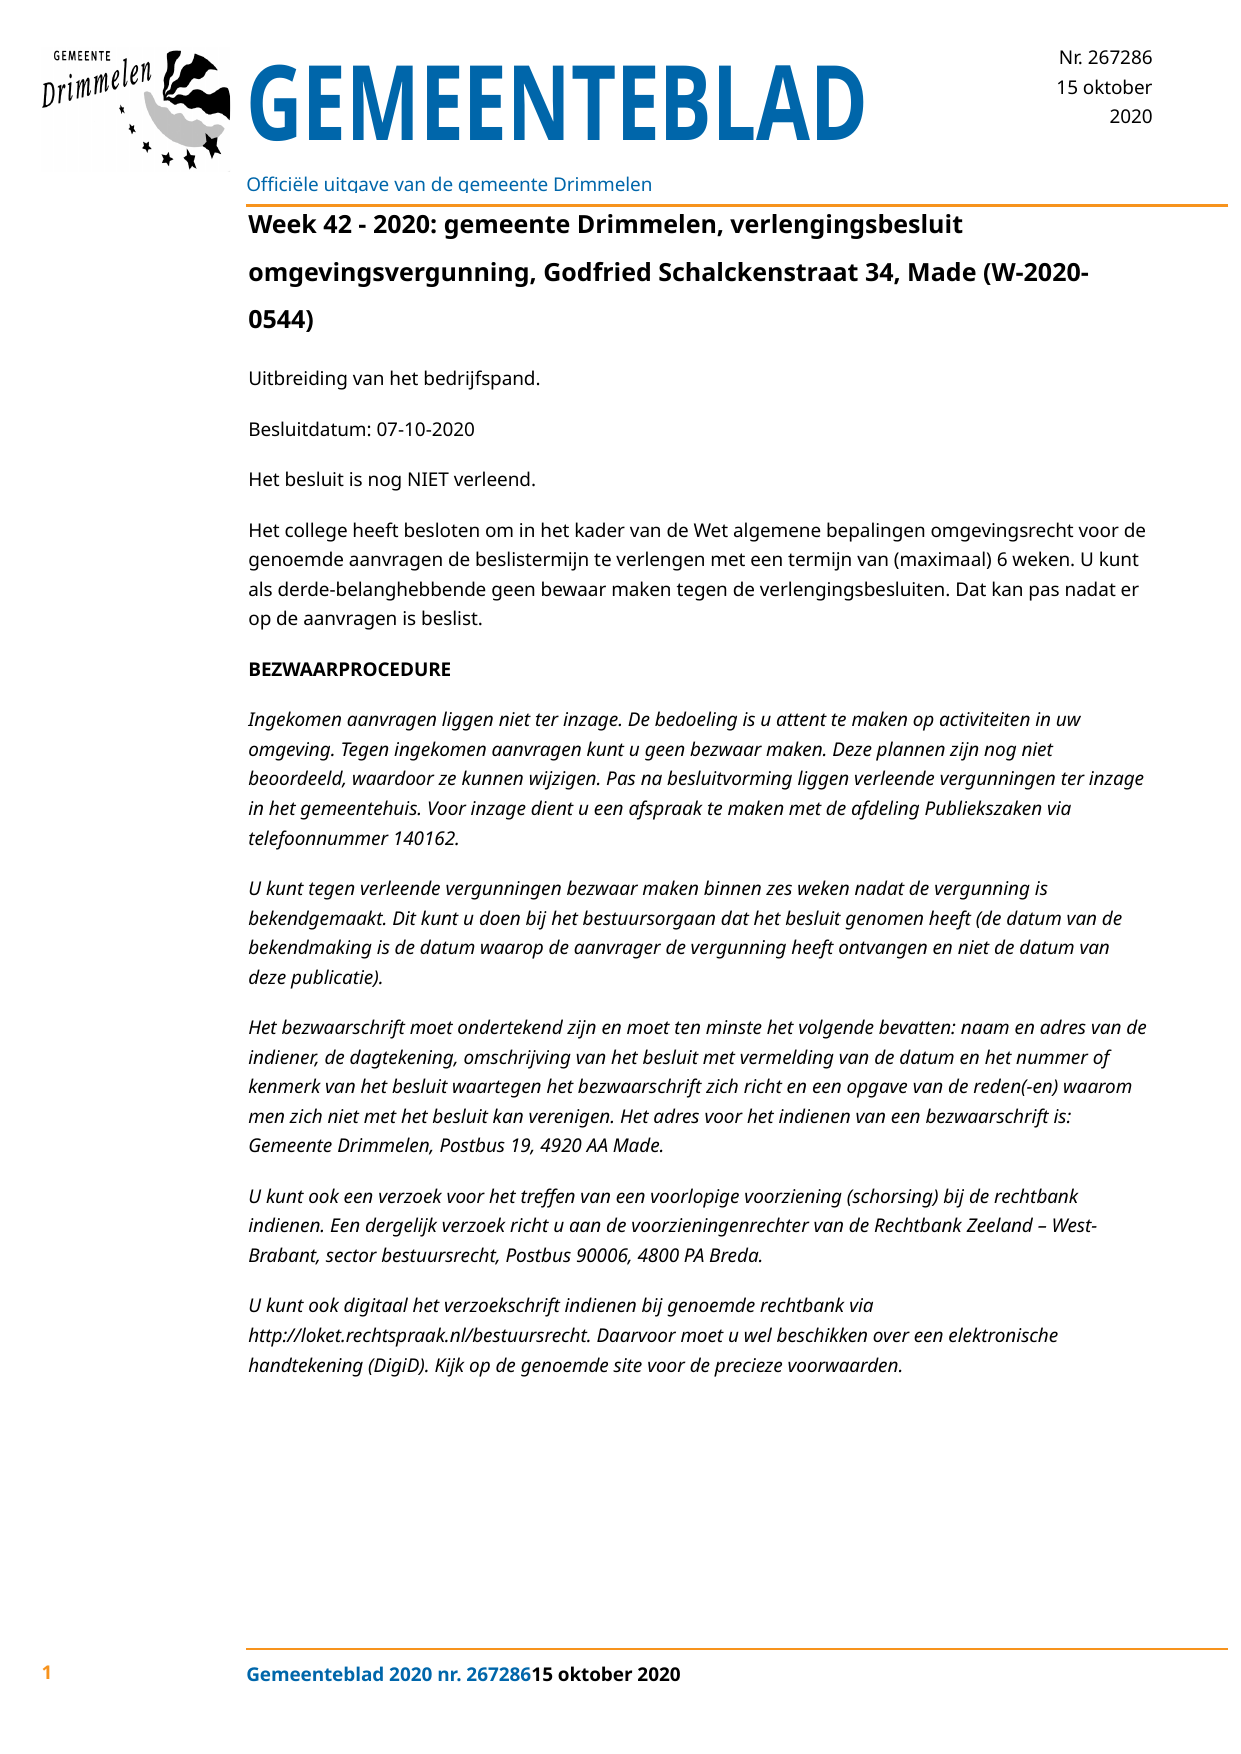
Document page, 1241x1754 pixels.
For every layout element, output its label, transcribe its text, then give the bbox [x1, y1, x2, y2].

text Het besluit is nog NIET verleend. [248, 466, 1152, 492]
text U kunt tegen verleende vergunningen bezwaar maken binnen zes weken nadat de vergunning is bekendgemaakt. Dit kunt u doen bij het bestuursorgaan dat het besluit genomen heeft (de datum van de bekendmaking is de datum waarop de aanvrager de vergunning heeft ontvangen en niet de datum van deze publicatie). [248, 875, 1152, 989]
text U kunt ook digitaal het verzoekschrift indienen bij genoemde rechtbank via http://loket.rechtspraak.nl/bestuursrecht. Daarvoor moet u wel beschikken over een elektronische handtekening (DigiD). Kijk op de genoemde site voor de precieze voorwaarden. [248, 1293, 1152, 1377]
text Besluitdatum: 07-10-2020 [248, 416, 1152, 442]
picture [41, 47, 231, 172]
text Uitbreiding van het bedrijfspand. [248, 366, 1152, 391]
text Ingekomen aanvragen liggen niet ter inzage. De bedoeling is u attent te maken op activiteiten in uw omgeving. Tegen ingekomen aanvragen kunt u geen bezwaar maken. Deze plannen zijn nog niet beoordeeld, waardoor ze kunnen wijzigen. Pas na besluitvorming liggen verleende vergunningen ter inzage in het gemeentehuis. Voor inzage dient u een afspraak te maken met de afdeling Publiekszaken via telefoonnummer 140162. [248, 706, 1152, 850]
text Het bezwaarschrift moet ondertekend zijn en moet ten minste het volgende bevatten: naam en adres van de indiener, de dagtekening, omschrijving van het besluit met vermelding van de datum en het nummer of kenmerk van het besluit waartegen het bezwaarschrift zich richt en een opgave van de reden(-en) waarom men zich niet met het besluit kan verenigen. Het adres voor het indienen van een bezwaarschrift is: Gemeente Drimmelen, Postbus 19, 4920 AA Made. [248, 1014, 1152, 1158]
text Het college heeft besloten om in het kader van de Wet algemene bepalingen omgevingsrecht voor de genoemde aanvragen de beslistermijn te verlengen met een termijn van (maximaal) 6 weken. U kunt als derde-belanghebbende geen bewaar maken tegen de verlengingsbesluiten. Dat kan pas nadat er op de aanvragen is beslist. [248, 517, 1152, 631]
text U kunt ook een verzoek voor het treffen van een voorlopige voorziening (schorsing) bij de rechtbank indienen. Een dergelijk verzoek richt u aan de voorzieningenrechter van de Rechtbank Zeeland – West-Brabant, sector bestuursrecht, Postbus 90006, 4800 PA Breda. [248, 1183, 1152, 1268]
text BEZWAARPROCEDURE [248, 656, 1152, 682]
text Week 42 - 2020: gemeente Drimmelen, verlengingsbesluit omgevingsvergunning, Godfried Schalckenstraat 34, Made (W-2020-0544) [248, 207, 1152, 336]
